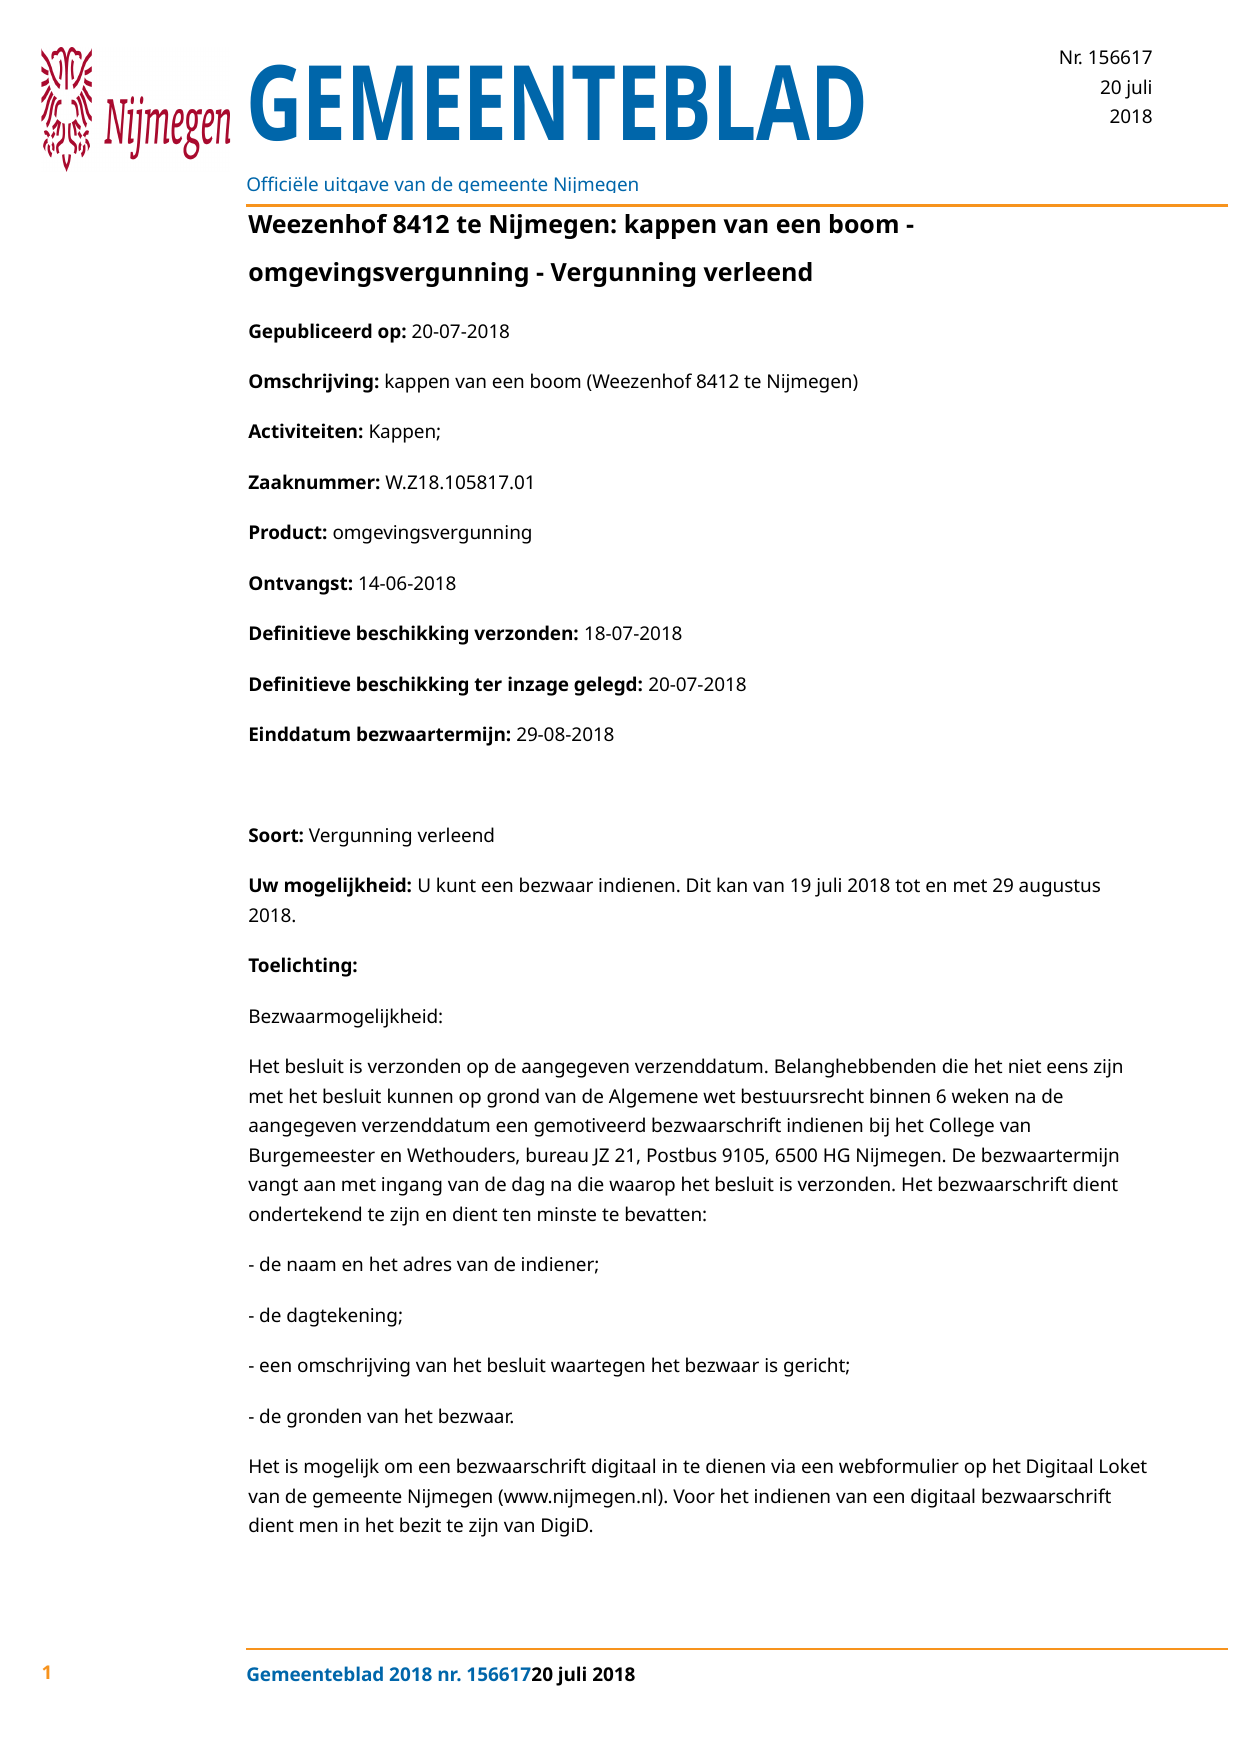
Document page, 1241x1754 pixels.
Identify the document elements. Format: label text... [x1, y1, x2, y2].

picture [41, 47, 231, 172]
text Gepubliceerd op: 20-07-2018 [248, 318, 1152, 344]
text Definitieve beschikking verzonden: 18-07-2018 [248, 620, 1152, 646]
text Uw mogelijkheid: U kunt een bezwaar indienen. Dit kan van 19 juli 2018 tot en met 29 augustus 2018. [248, 872, 1152, 928]
text Ontvangst: 14-06-2018 [248, 570, 1152, 596]
text - de naam en het adres van de indiener; [248, 1252, 1152, 1277]
text Het is mogelijk om een bezwaarschrift digitaal in te dienen via een webformulier op het Digitaal Loket van de gemeente Nijmegen (www.nijmegen.nl). Voor het indienen van een digitaal bezwaarschrift dient men in het bezit te zijn van DigiD. [248, 1453, 1152, 1538]
text Omschrijving: kappen van een boom (Weezenhof 8412 te Nijmegen) [248, 368, 1152, 394]
text Product: omgevingsvergunning [248, 519, 1152, 545]
text Weezenhof 8412 te Nijmegen: kappen van een boom - omgevingsvergunning - Vergunning verleend [248, 207, 1152, 288]
text Soort: Vergunning verleend [248, 822, 1152, 848]
text Einddatum bezwaartermijn: 29-08-2018 [248, 721, 1152, 747]
text Activiteiten: Kappen; [248, 419, 1152, 444]
text - de dagtekening; [248, 1302, 1152, 1328]
text Zaaknummer: W.Z18.105817.01 [248, 469, 1152, 495]
text Het besluit is verzonden op de aangegeven verzenddatum. Belanghebbenden die het niet eens zijn met het besluit kunnen op grond van de Algemene wet bestuursrecht binnen 6 weken na de aangegeven verzenddatum een gemotiveerd bezwaarschrift indienen bij het College van Burgemeester en Wethouders, bureau JZ 21, Postbus 9105, 6500 HG Nijmegen. De bezwaartermijn vangt aan met ingang van de dag na die waarop het besluit is verzonden. Het bezwaarschrift dient ondertekend te zijn en dient ten minste te bevatten: [248, 1053, 1152, 1227]
text Definitieve beschikking ter inzage gelegd: 20-07-2018 [248, 671, 1152, 697]
text Bezwaarmogelijkheid: [248, 1003, 1152, 1029]
text - een omschrijving van het besluit waartegen het bezwaar is gericht; [248, 1352, 1152, 1378]
text Toelichting: [248, 952, 1152, 978]
text - de gronden van het bezwaar. [248, 1403, 1152, 1429]
